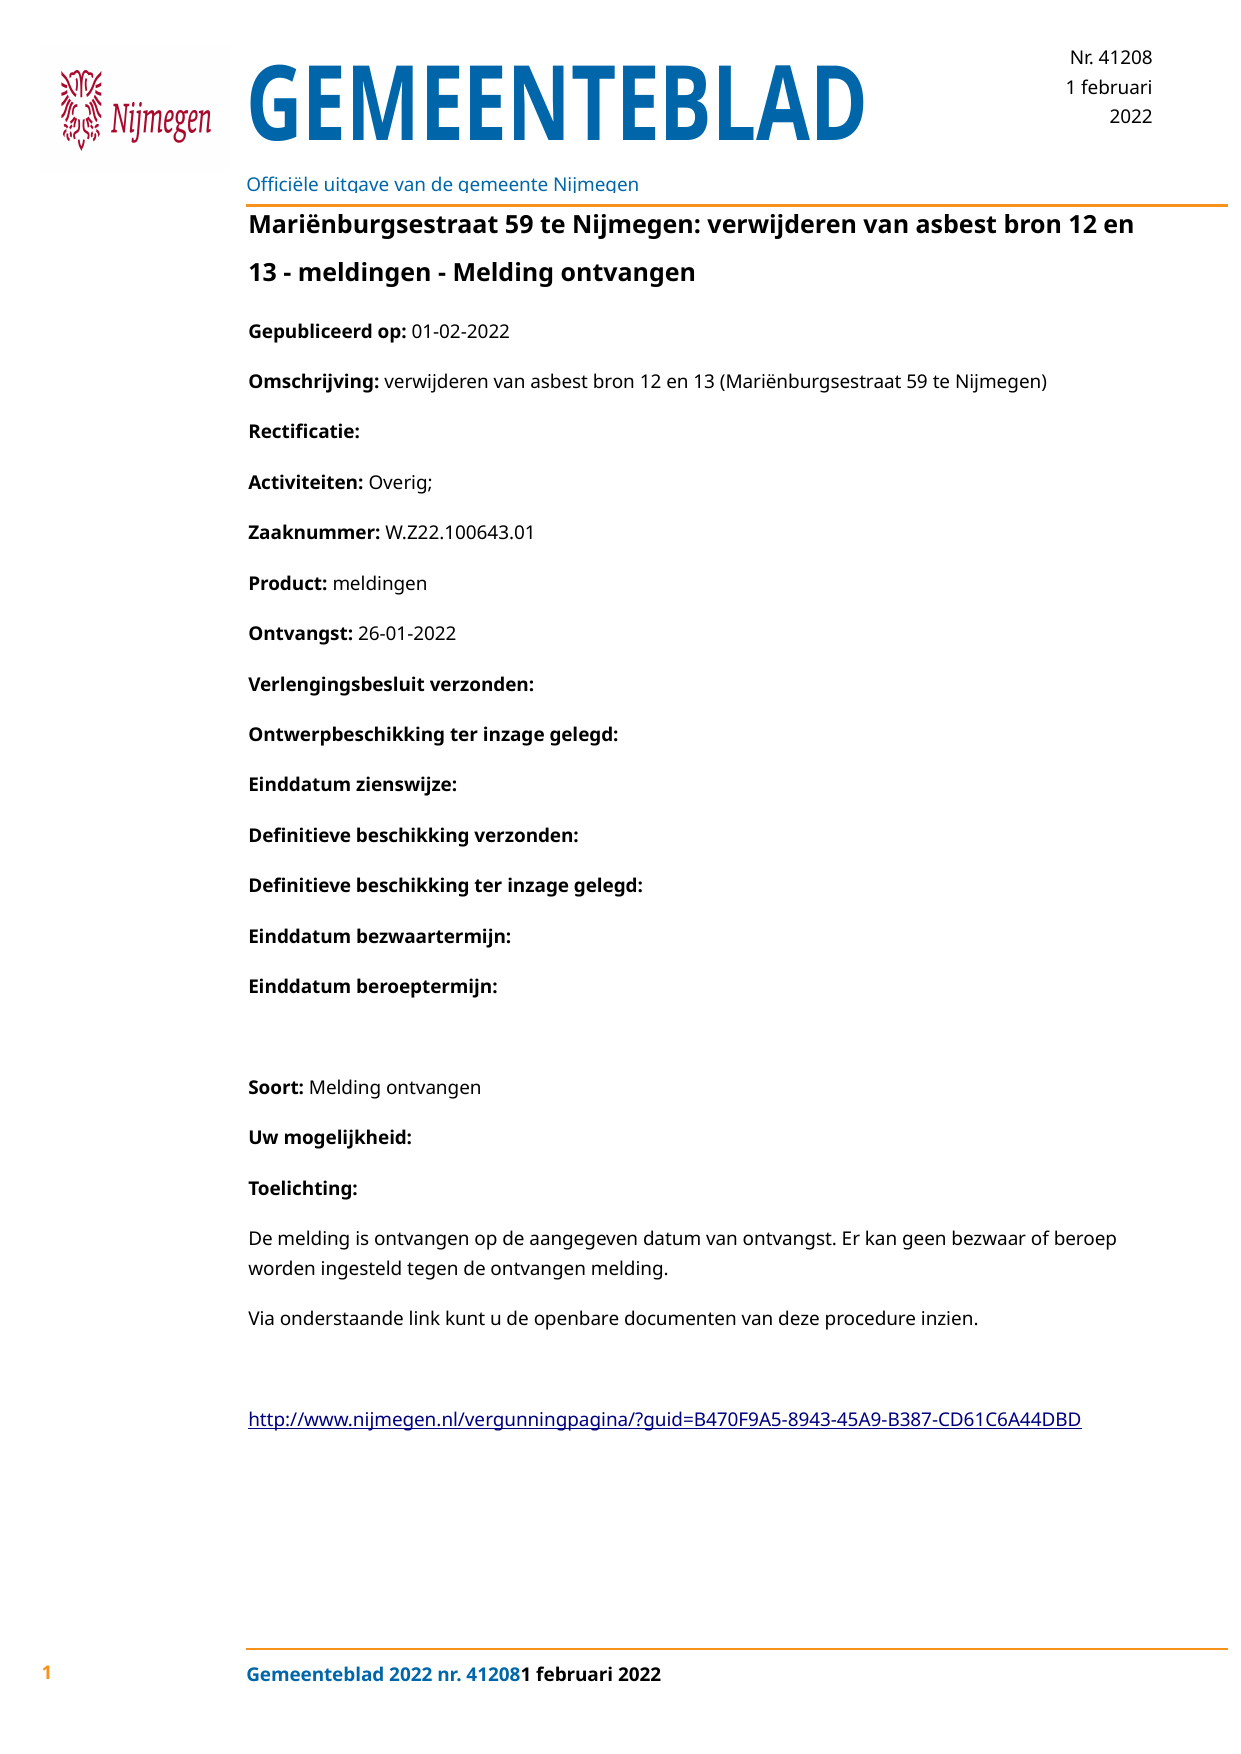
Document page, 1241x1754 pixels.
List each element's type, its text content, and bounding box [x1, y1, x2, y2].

text Via onderstaande link kunt u de openbare documenten van deze procedure inzien. [248, 1305, 1152, 1331]
text Activiteiten: Overig; [248, 469, 1152, 495]
text Toelichting: [248, 1175, 1152, 1201]
text Einddatum zienswijze: [248, 772, 1152, 797]
text Mariënburgsestraat 59 te Nijmegen: verwijderen van asbest bron 12 en 13 - meldingen - Melding ontvangen [248, 207, 1152, 288]
text Gepubliceerd op: 01-02-2022 [248, 318, 1152, 344]
text Soort: Melding ontvangen [248, 1074, 1152, 1100]
text Einddatum bezwaartermijn: [248, 923, 1152, 949]
text Definitieve beschikking verzonden: [248, 822, 1152, 848]
text http://www.nijmegen.nl/vergunningpagina/?guid=B470F9A5-8943-45A9-B387-CD61C6A44DBD [248, 1406, 1152, 1432]
text De melding is ontvangen op de aangegeven datum van ontvangst. Er kan geen bezwaar of beroep worden ingesteld tegen de ontvangen melding. [248, 1225, 1152, 1281]
text Rectificatie: [248, 419, 1152, 444]
text Ontwerpbeschikking ter inzage gelegd: [248, 721, 1152, 747]
text Einddatum beroeptermijn: [248, 973, 1152, 999]
text Product: meldingen [248, 570, 1152, 596]
text Definitieve beschikking ter inzage gelegd: [248, 872, 1152, 898]
text Ontvangst: 26-01-2022 [248, 620, 1152, 646]
text Verlengingsbesluit verzonden: [248, 671, 1152, 697]
text Omschrijving: verwijderen van asbest bron 12 en 13 (Mariënburgsestraat 59 te Nijmegen) [248, 368, 1152, 394]
text Zaaknummer: W.Z22.100643.01 [248, 519, 1152, 545]
text Uw mogelijkheid: [248, 1124, 1152, 1150]
picture [41, 47, 231, 172]
